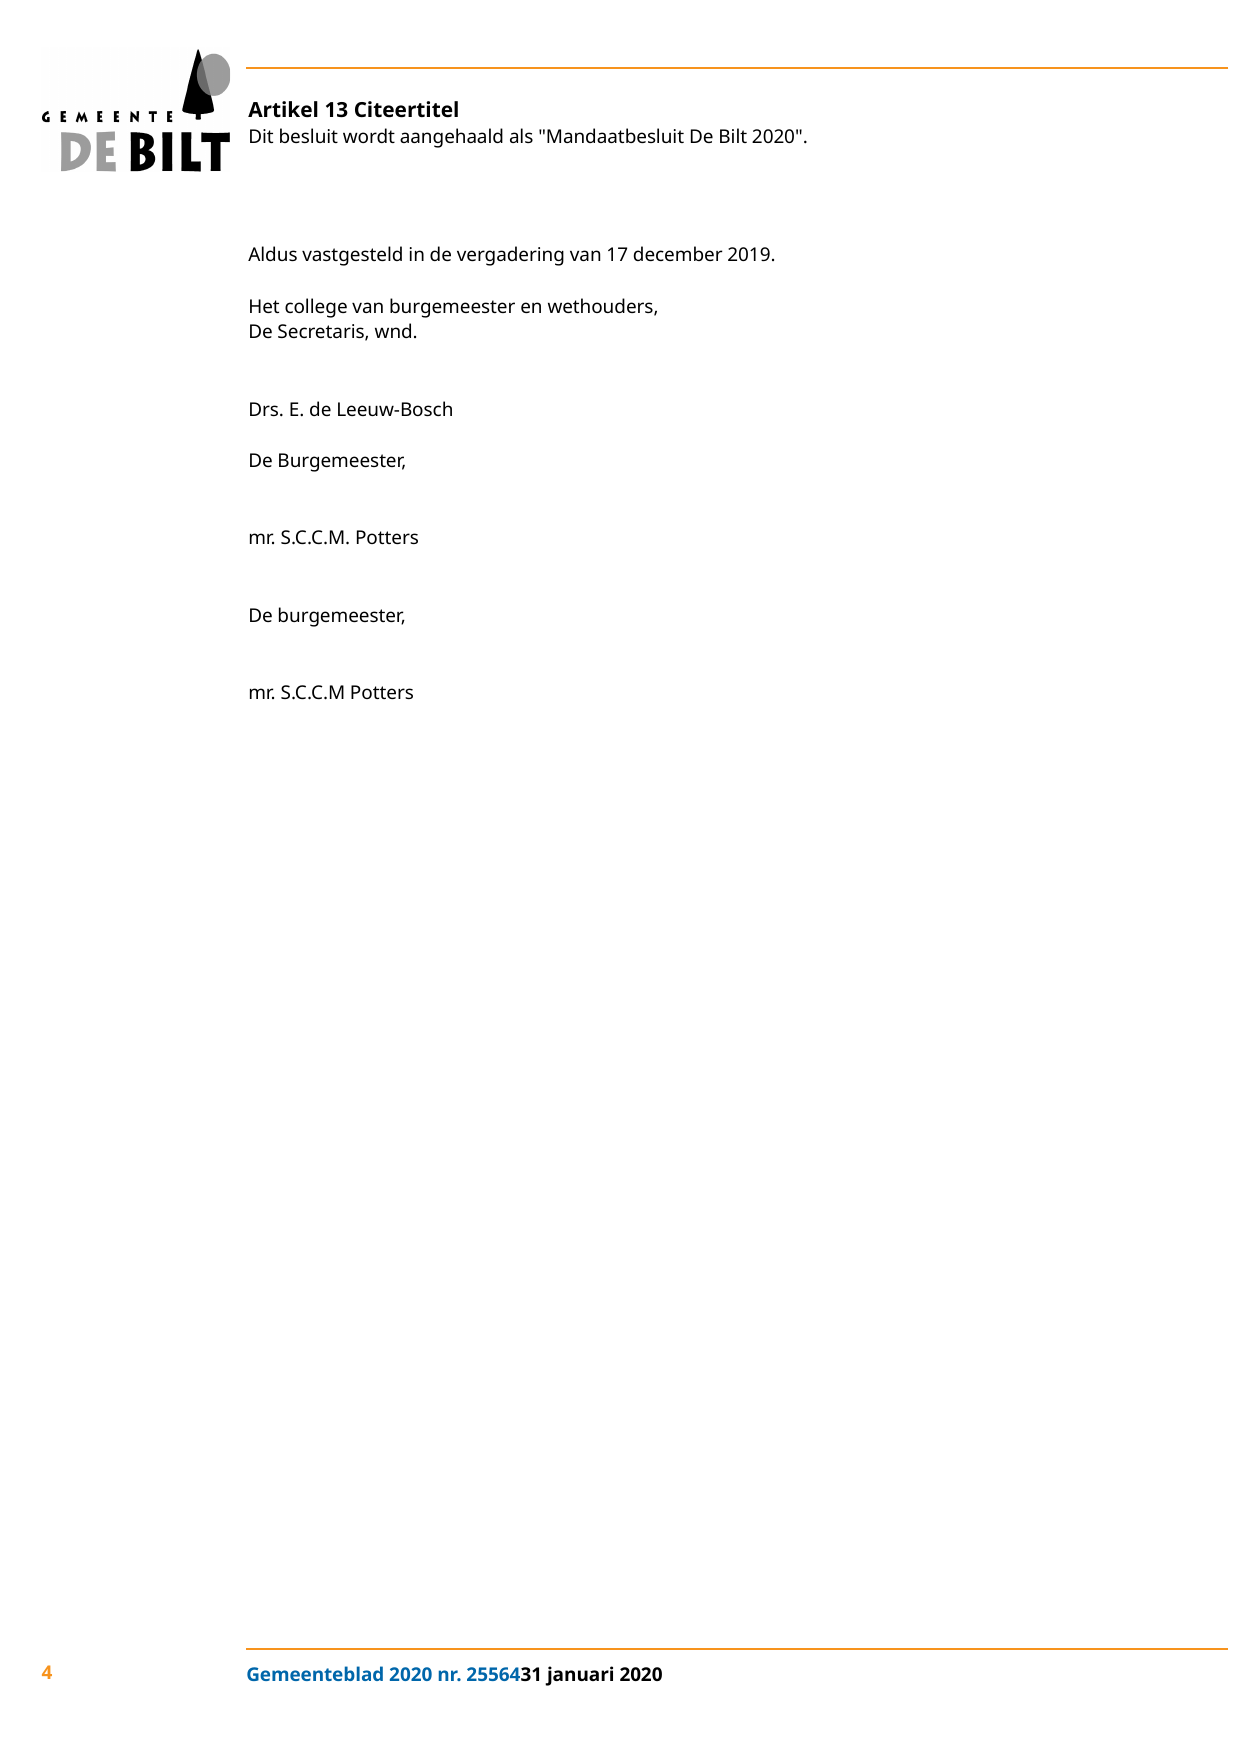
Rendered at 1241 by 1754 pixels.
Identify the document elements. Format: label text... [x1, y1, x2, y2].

text mr. S.C.C.M. Potters [248, 524, 1152, 550]
text Drs. E. de Leeuw-Bosch [248, 396, 1152, 422]
text De burgemeester, [248, 602, 1152, 627]
text De Secretaris, wnd. [248, 319, 1152, 344]
text Dit besluit wordt aangehaald als "Mandaatbesluit De Bilt 2020". [248, 123, 1152, 149]
picture [41, 47, 231, 172]
text Artikel 13 Citeertitel [248, 95, 1152, 123]
text Het college van burgemeester en wethouders, [248, 293, 1152, 319]
text De Burgemeester, [248, 447, 1152, 473]
text mr. S.C.C.M Potters [248, 679, 1152, 705]
text Aldus vastgesteld in de vergadering van 17 december 2019. [248, 242, 1152, 267]
